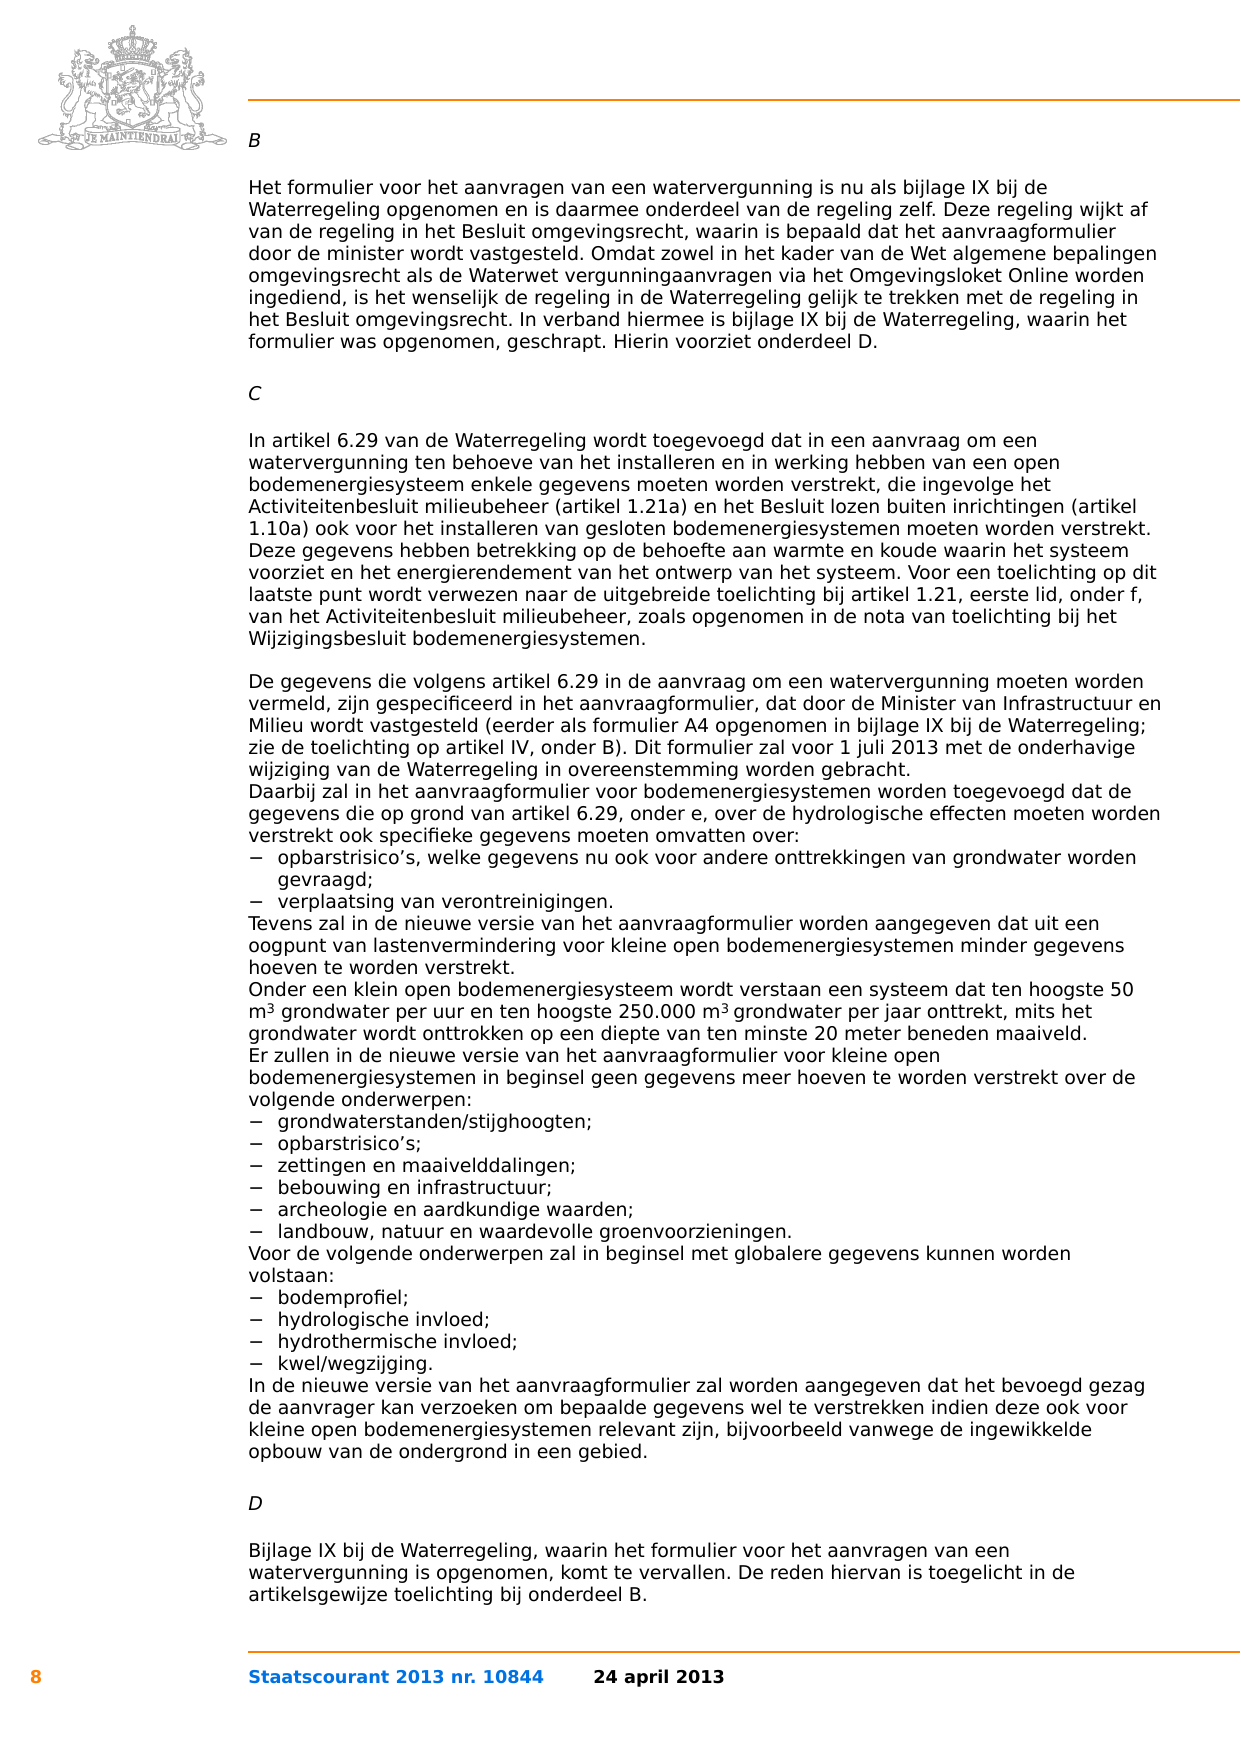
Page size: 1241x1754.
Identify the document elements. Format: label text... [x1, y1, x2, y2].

text − hydrothermische invloed; [248, 1331, 1163, 1353]
text − grondwaterstanden/stijghoogten; [248, 1111, 1163, 1133]
text In de nieuwe versie van het aanvraagformulier zal worden aangegeven dat het bevoegd gezag de aanvrager kan verzoeken om bepaalde gegevens wel te verstrekken indien deze ook voor kleine open bodemenergiesystemen relevant zijn, bijvoorbeeld vanwege de ingewikkelde opbouw van de ondergrond in een gebied. [248, 1375, 1163, 1463]
text Daarbij zal in het aanvraagformulier voor bodemenergiesystemen worden toegevoegd dat de gegevens die op grond van artikel 6.29, onder e, over de hydrologische effecten moeten worden verstrekt ook specifieke gegevens moeten omvatten over: [248, 781, 1163, 847]
text − landbouw, natuur en waardevolle groenvoorzieningen. [248, 1221, 1163, 1243]
text − verplaatsing van verontreinigingen. [248, 891, 1163, 913]
subtitle D [248, 1493, 1163, 1514]
subtitle C [248, 383, 1163, 405]
text Het formulier voor het aanvragen van een watervergunning is nu als bijlage IX bij de Waterregeling opgenomen en is daarmee onderdeel van de regeling zelf. Deze regeling wijkt af van de regeling in het Besluit omgevingsrecht, waarin is bepaald dat het aanvraagformulier door de minister wordt vastgesteld. Omdat zowel in het kader van de Wet algemene bepalingen omgevingsrecht als de Waterwet vergunningaanvragen via het Omgevingsloket Online worden ingediend, is het wenselijk de regeling in de Waterregeling gelijk te trekken met de regeling in het Besluit omgevingsrecht. In verband hiermee is bijlage IX bij de Waterregeling, waarin het formulier was opgenomen, geschrapt. Hierin voorziet onderdeel D. [248, 177, 1163, 353]
subtitle B [248, 130, 1163, 152]
text − kwel/wegzijging. [248, 1353, 1163, 1375]
text − bebouwing en infrastructuur; [248, 1177, 1163, 1199]
text − archeologie en aardkundige waarden; [248, 1199, 1163, 1221]
text − hydrologische invloed; [248, 1309, 1163, 1331]
text Onder een klein open bodemenergiesysteem wordt verstaan een systeem dat ten hoogste 50 m3 grondwater per uur en ten hoogste 250.000 m3 grondwater per jaar onttrekt, mits het grondwater wordt onttrokken op een diepte van ten minste 20 meter beneden maaiveld. [248, 979, 1163, 1045]
text In artikel 6.29 van de Waterregeling wordt toegevoegd dat in een aanvraag om een watervergunning ten behoeve van het installeren en in werking hebben van een open bodemenergiesysteem enkele gegevens moeten worden verstrekt, die ingevolge het Activiteitenbesluit milieubeheer (artikel 1.21a) en het Besluit lozen buiten inrichtingen (artikel 1.10a) ook voor het installeren van gesloten bodemenergiesystemen moeten worden verstrekt. Deze gegevens hebben betrekking op de behoefte aan warmte en koude waarin het systeem voorziet en het energierendement van het ontwerp van het systeem. Voor een toelichting op dit laatste punt wordt verwezen naar de uitgebreide toelichting bij artikel 1.21, eerste lid, onder f, van het Activiteitenbesluit milieubeheer, zoals opgenomen in de nota van toelichting bij het Wijzigingsbesluit bodemenergiesystemen. [248, 430, 1163, 649]
text Bijlage IX bij de Waterregeling, waarin het formulier voor het aanvragen van een watervergunning is opgenomen, komt te vervallen. De reden hiervan is toegelicht in de artikelsgewijze toelichting bij onderdeel B. [248, 1539, 1163, 1606]
text Voor de volgende onderwerpen zal in beginsel met globalere gegevens kunnen worden volstaan: [248, 1243, 1163, 1287]
picture [38, 25, 227, 150]
text − bodemprofiel; [248, 1287, 1163, 1309]
text − opbarstrisico’s, welke gegevens nu ook voor andere onttrekkingen van grondwater worden gevraagd; [248, 847, 1163, 891]
text De gegevens die volgens artikel 6.29 in de aanvraag om een watervergunning moeten worden vermeld, zijn gespecificeerd in het aanvraagformulier, dat door de Minister van Infrastructuur en Milieu wordt vastgesteld (eerder als formulier A4 opgenomen in bijlage IX bij de Waterregeling; zie de toelichting op artikel IV, onder B). Dit formulier zal voor 1 juli 2013 met de onderhavige wijziging van de Waterregeling in overeenstemming worden gebracht. [248, 671, 1163, 781]
text − zettingen en maaivelddalingen; [248, 1155, 1163, 1177]
text − opbarstrisico’s; [248, 1133, 1163, 1155]
text Tevens zal in de nieuwe versie van het aanvraagformulier worden aangegeven dat uit een oogpunt van lastenvermindering voor kleine open bodemenergiesystemen minder gegevens hoeven te worden verstrekt. [248, 913, 1163, 979]
text Er zullen in de nieuwe versie van het aanvraagformulier voor kleine open bodemenergiesystemen in beginsel geen gegevens meer hoeven te worden verstrekt over de volgende onderwerpen: [248, 1045, 1163, 1111]
